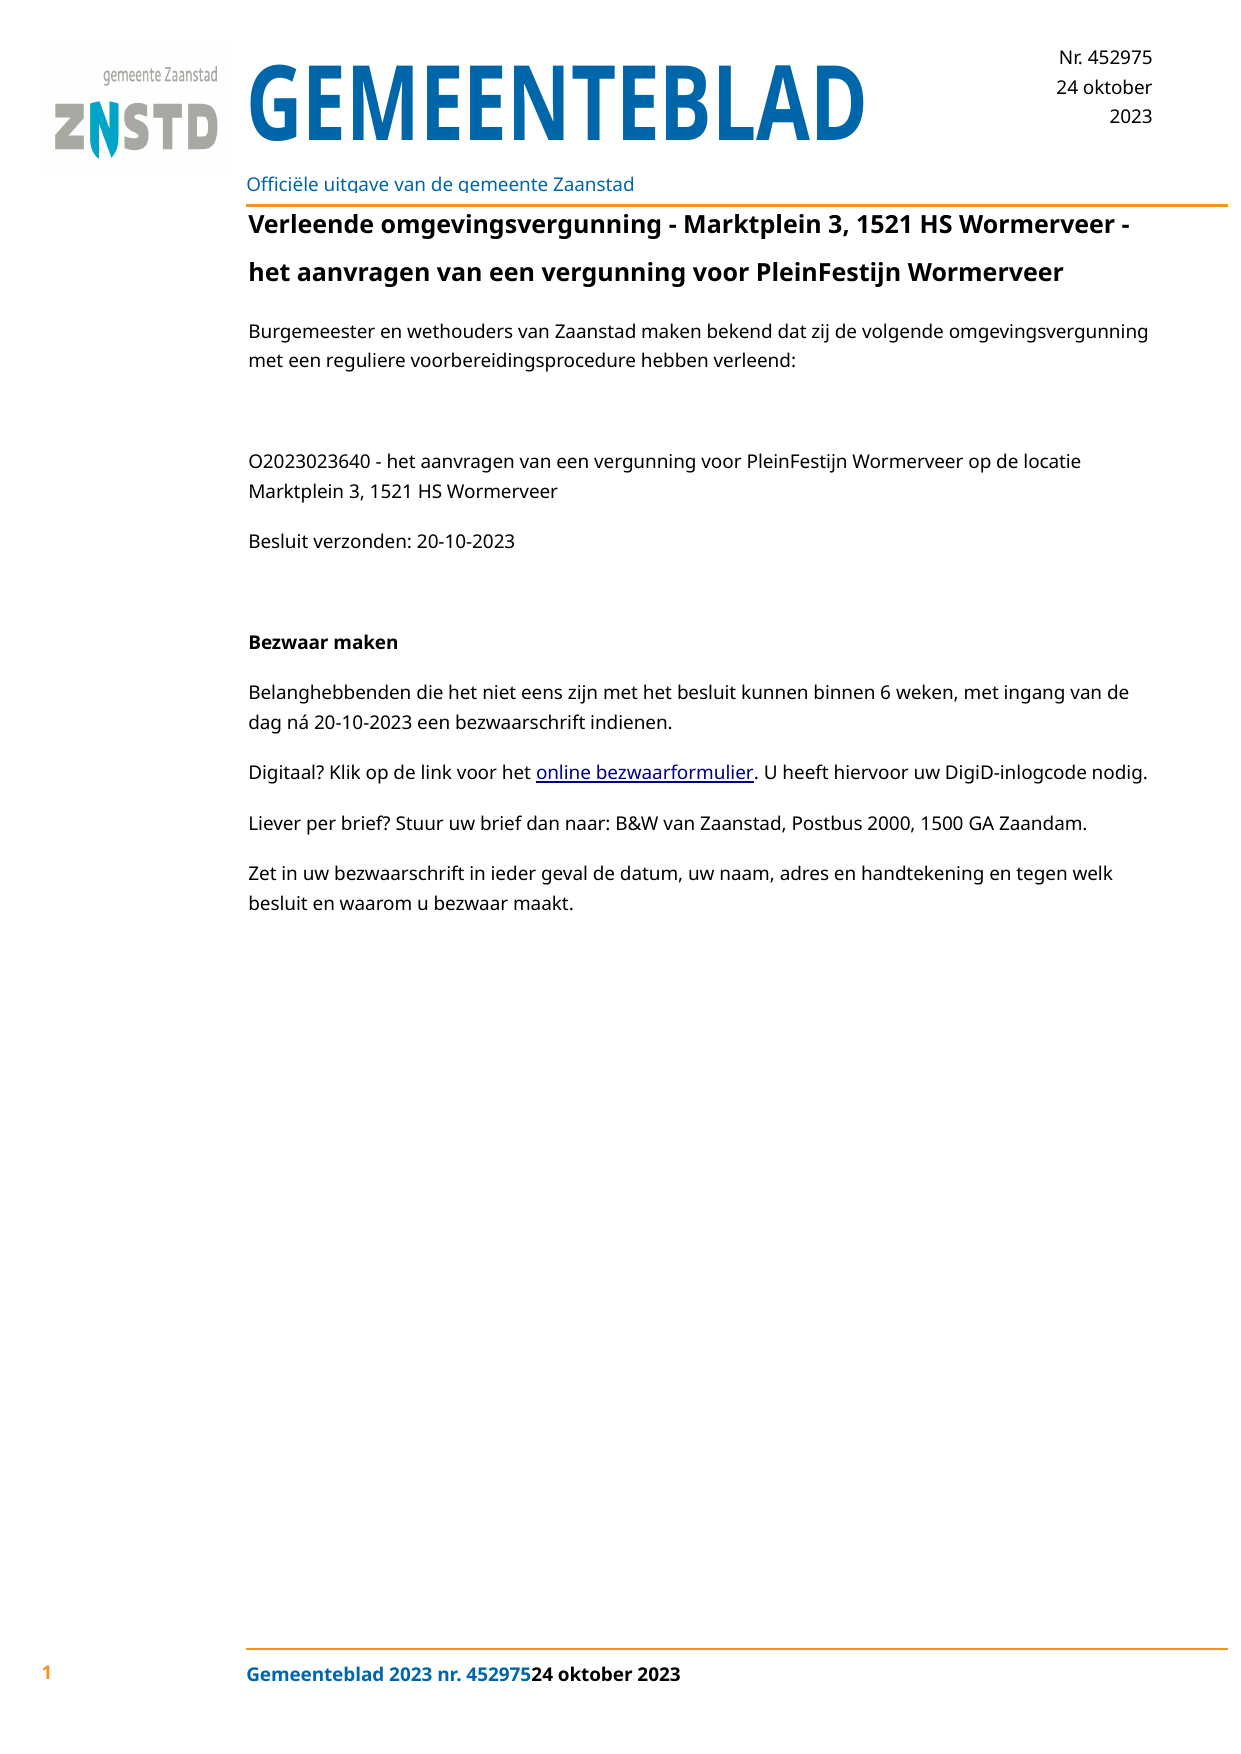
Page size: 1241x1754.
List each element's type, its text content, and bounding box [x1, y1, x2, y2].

text Burgemeester en wethouders van Zaanstad maken bekend dat zij de volgende omgevingsvergunning met een reguliere voorbereidingsprocedure hebben verleend: [248, 318, 1152, 373]
text Verleende omgevingsvergunning - Marktplein 3, 1521 HS Wormerveer - het aanvragen van een vergunning voor PleinFestijn Wormerveer [248, 207, 1152, 288]
text Bezwaar maken [248, 629, 1152, 655]
text Besluit verzonden: 20-10-2023 [248, 528, 1152, 554]
text Liever per brief? Stuur uw brief dan naar: B&W van Zaanstad, Postbus 2000, 1500 GA Zaandam. [248, 810, 1152, 836]
text O2023023640 - het aanvragen van een vergunning voor PleinFestijn Wormerveer op de locatie Marktplein 3, 1521 HS Wormerveer [248, 448, 1152, 504]
text Belanghebbenden die het niet eens zijn met het besluit kunnen binnen 6 weken, met ingang van de dag ná 20-10-2023 een bezwaarschrift indienen. [248, 679, 1152, 735]
picture [41, 47, 231, 172]
text Digitaal? Klik op de link voor het online bezwaarformulier. U heeft hiervoor uw DigiD-inlogcode nodig. [248, 759, 1152, 785]
text Zet in uw bezwaarschrift in ieder geval de datum, uw naam, adres en handtekening en tegen welk besluit en waarom u bezwaar maakt. [248, 860, 1152, 916]
